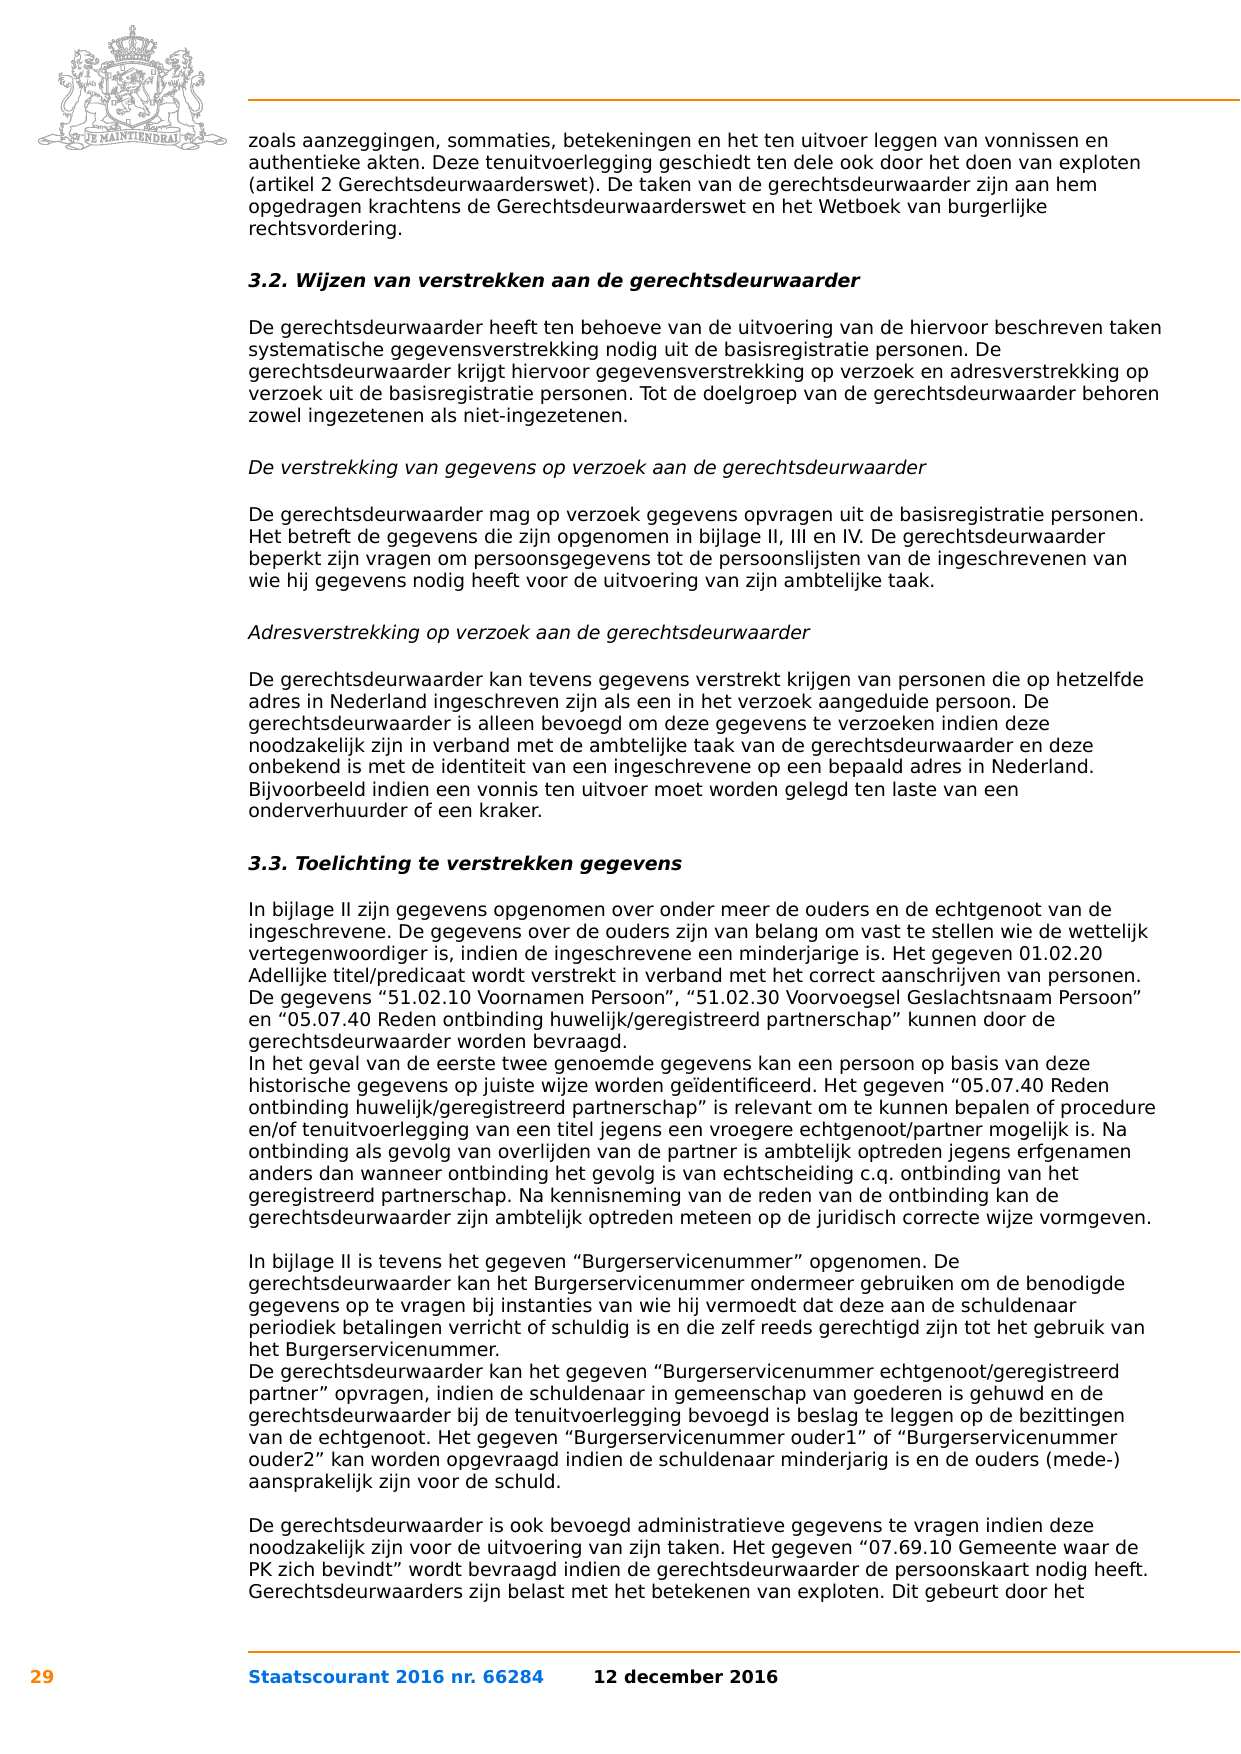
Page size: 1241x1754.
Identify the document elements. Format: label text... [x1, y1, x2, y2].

text De gerechtsdeurwaarder is ook bevoegd administratieve gegevens te vragen indien deze noodzakelijk zijn voor de uitvoering van zijn taken. Het gegeven “07.69.10 Gemeente waar de PK zich bevindt” wordt bevraagd indien de gerechtsdeurwaarder de persoonskaart nodig heeft. Gerechtsdeurwaarders zijn belast met het betekenen van exploten. Dit gebeurt door het [248, 1514, 1163, 1602]
text In het geval van de eerste twee genoemde gegevens kan een persoon op basis van deze historische gegevens op juiste wijze worden geïdentificeerd. Het gegeven “05.07.40 Reden ontbinding huwelijk/geregistreerd partnerschap” is relevant om te kunnen bepalen of procedure en/of tenuitvoerlegging van een titel jegens een vroegere echtgenoot/partner mogelijk is. Na ontbinding als gevolg van overlijden van de partner is ambtelijk optreden jegens erfgenamen anders dan wanneer ontbinding het gevolg is van echtscheiding c.q. ontbinding van het geregistreerd partnerschap. Na kennisneming van de reden van de ontbinding kan de gerechtsdeurwaarder zijn ambtelijk optreden meteen op de juridisch correcte wijze vormgeven. [248, 1053, 1163, 1229]
text zoals aanzeggingen, sommaties, betekeningen en het ten uitvoer leggen van vonnissen en authentieke akten. Deze tenuitvoerlegging geschiedt ten dele ook door het doen van exploten (artikel 2 Gerechtsdeurwaarderswet). De taken van de gerechtsdeurwaarder zijn aan hem opgedragen krachtens de Gerechtsdeurwaarderswet en het Wetboek van burgerlijke rechtsvordering. [248, 130, 1163, 240]
text In bijlage II is tevens het gegeven “Burgerservicenummer” opgenomen. De gerechtsdeurwaarder kan het Burgerservicenummer ondermeer gebruiken om de benodigde gegevens op te vragen bij instanties van wie hij vermoedt dat deze aan de schuldenaar periodiek betalingen verricht of schuldig is en die zelf reeds gerechtigd zijn tot het gebruik van het Burgerservicenummer. [248, 1251, 1163, 1361]
picture [38, 25, 227, 150]
subtitle Adresverstrekking op verzoek aan de gerechtsdeurwaarder [248, 622, 1163, 643]
text De gerechtsdeurwaarder kan tevens gegevens verstrekt krijgen van personen die op hetzelfde adres in Nederland ingeschreven zijn als een in het verzoek aangeduide persoon. De gerechtsdeurwaarder is alleen bevoegd om deze gegevens te verzoeken indien deze noodzakelijk zijn in verband met de ambtelijke taak van de gerechtsdeurwaarder en deze onbekend is met de identiteit van een ingeschrevene op een bepaald adres in Nederland. Bijvoorbeeld indien een vonnis ten uitvoer moet worden gelegd ten laste van een onderverhuurder of een kraker. [248, 668, 1163, 822]
subtitle 3.3. Toelichting te verstrekken gegevens [248, 852, 1163, 874]
text De gerechtsdeurwaarder mag op verzoek gegevens opvragen uit de basisregistratie personen. Het betreft de gegevens die zijn opgenomen in bijlage II, III en IV. De gerechtsdeurwaarder beperkt zijn vragen om persoonsgegevens tot de persoonslijsten van de ingeschrevenen van wie hij gegevens nodig heeft voor de uitvoering van zijn ambtelijke taak. [248, 504, 1163, 592]
text In bijlage II zijn gegevens opgenomen over onder meer de ouders en de echtgenoot van de ingeschrevene. De gegevens over de ouders zijn van belang om vast te stellen wie de wettelijk vertegenwoordiger is, indien de ingeschrevene een minderjarige is. Het gegeven 01.02.20 Adellijke titel/predicaat wordt verstrekt in verband met het correct aanschrijven van personen. De gegevens “51.02.10 Voornamen Persoon”, “51.02.30 Voorvoegsel Geslachtsnaam Persoon” en “05.07.40 Reden ontbinding huwelijk/geregistreerd partnerschap” kunnen door de gerechtsdeurwaarder worden bevraagd. [248, 899, 1163, 1053]
subtitle 3.2. Wijzen van verstrekken aan de gerechtsdeurwaarder [248, 270, 1163, 292]
text De gerechtsdeurwaarder heeft ten behoeve van de uitvoering van de hiervoor beschreven taken systematische gegevensverstrekking nodig uit de basisregistratie personen. De gerechtsdeurwaarder krijgt hiervoor gegevensverstrekking op verzoek en adresverstrekking op verzoek uit de basisregistratie personen. Tot de doelgroep van de gerechtsdeurwaarder behoren zowel ingezetenen als niet-ingezetenen. [248, 317, 1163, 427]
text De gerechtsdeurwaarder kan het gegeven “Burgerservicenummer echtgenoot/geregistreerd partner” opvragen, indien de schuldenaar in gemeenschap van goederen is gehuwd en de gerechtsdeurwaarder bij de tenuitvoerlegging bevoegd is beslag te leggen op de bezittingen van de echtgenoot. Het gegeven “Burgerservicenummer ouder1” of “Burgerservicenummer ouder2” kan worden opgevraagd indien de schuldenaar minderjarig is en de ouders (mede-) aansprakelijk zijn voor de schuld. [248, 1361, 1163, 1493]
subtitle De verstrekking van gegevens op verzoek aan de gerechtsdeurwaarder [248, 457, 1163, 479]
